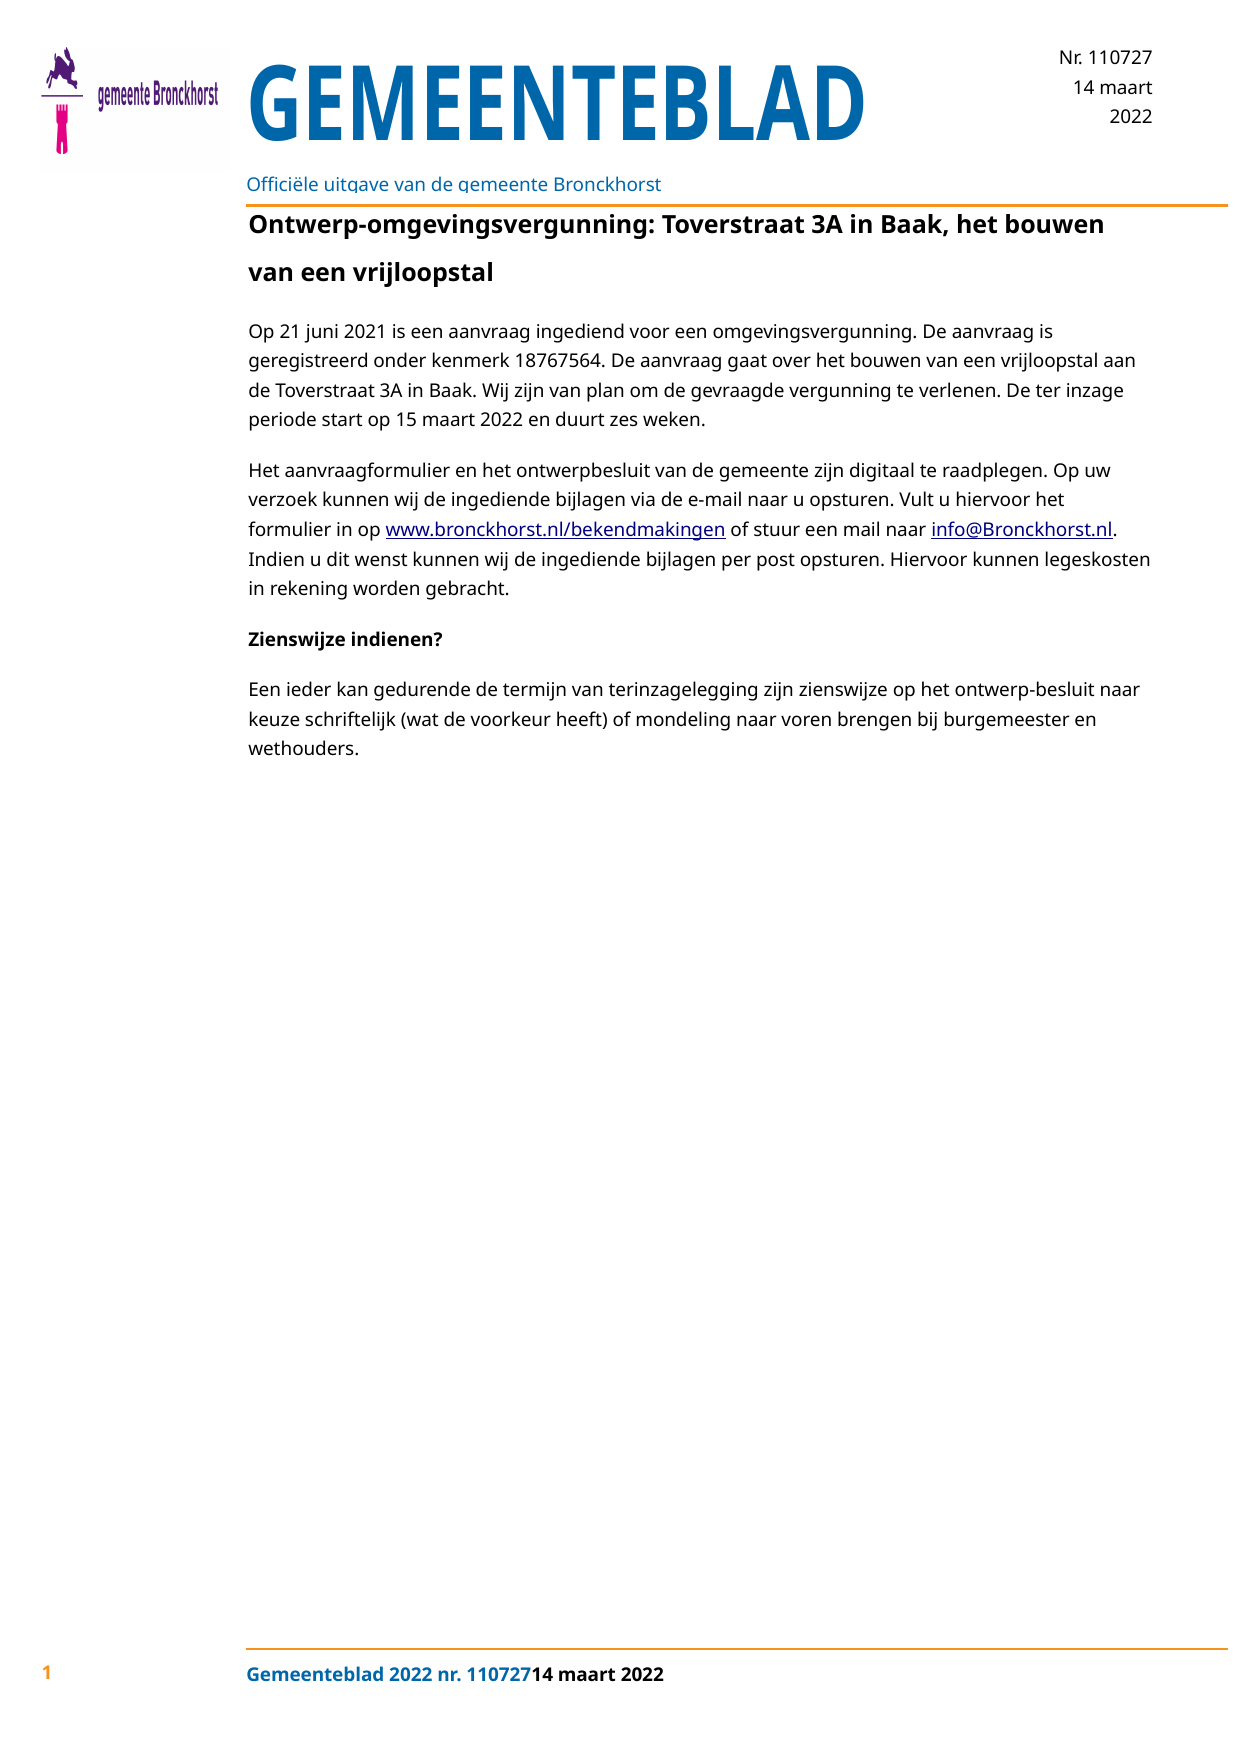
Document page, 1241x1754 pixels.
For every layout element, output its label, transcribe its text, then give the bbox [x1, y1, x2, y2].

text Het aanvraagformulier en het ontwerpbesluit van de gemeente zijn digitaal te raadplegen. Op uw verzoek kunnen wij de ingediende bijlagen via de e-mail naar u opsturen. Vult u hiervoor het formulier in op www.bronckhorst.nl/bekendmakingen of stuur een mail naar info@Bronckhorst.nl. Indien u dit wenst kunnen wij de ingediende bijlagen per post opsturen. Hiervoor kunnen legeskosten in rekening worden gebracht. [248, 457, 1152, 601]
text Een ieder kan gedurende de termijn van terinzagelegging zijn zienswijze op het ontwerp-besluit naar keuze schriftelijk (wat de voorkeur heeft) of mondeling naar voren brengen bij burgemeester en wethouders. [248, 676, 1152, 761]
text Op 21 juni 2021 is een aanvraag ingediend voor een omgevingsvergunning. De aanvraag is geregistreerd onder kenmerk 18767564. De aanvraag gaat over het bouwen van een vrijloopstal aan de Toverstraat 3A in Baak. Wij zijn van plan om de gevraagde vergunning te verlenen. De ter inzage periode start op 15 maart 2022 en duurt zes weken. [248, 318, 1152, 432]
text Zienswijze indienen? [248, 626, 1152, 652]
text Ontwerp-omgevingsvergunning: Toverstraat 3A in Baak, het bouwen van een vrijloopstal [248, 207, 1152, 288]
picture [41, 47, 231, 172]
